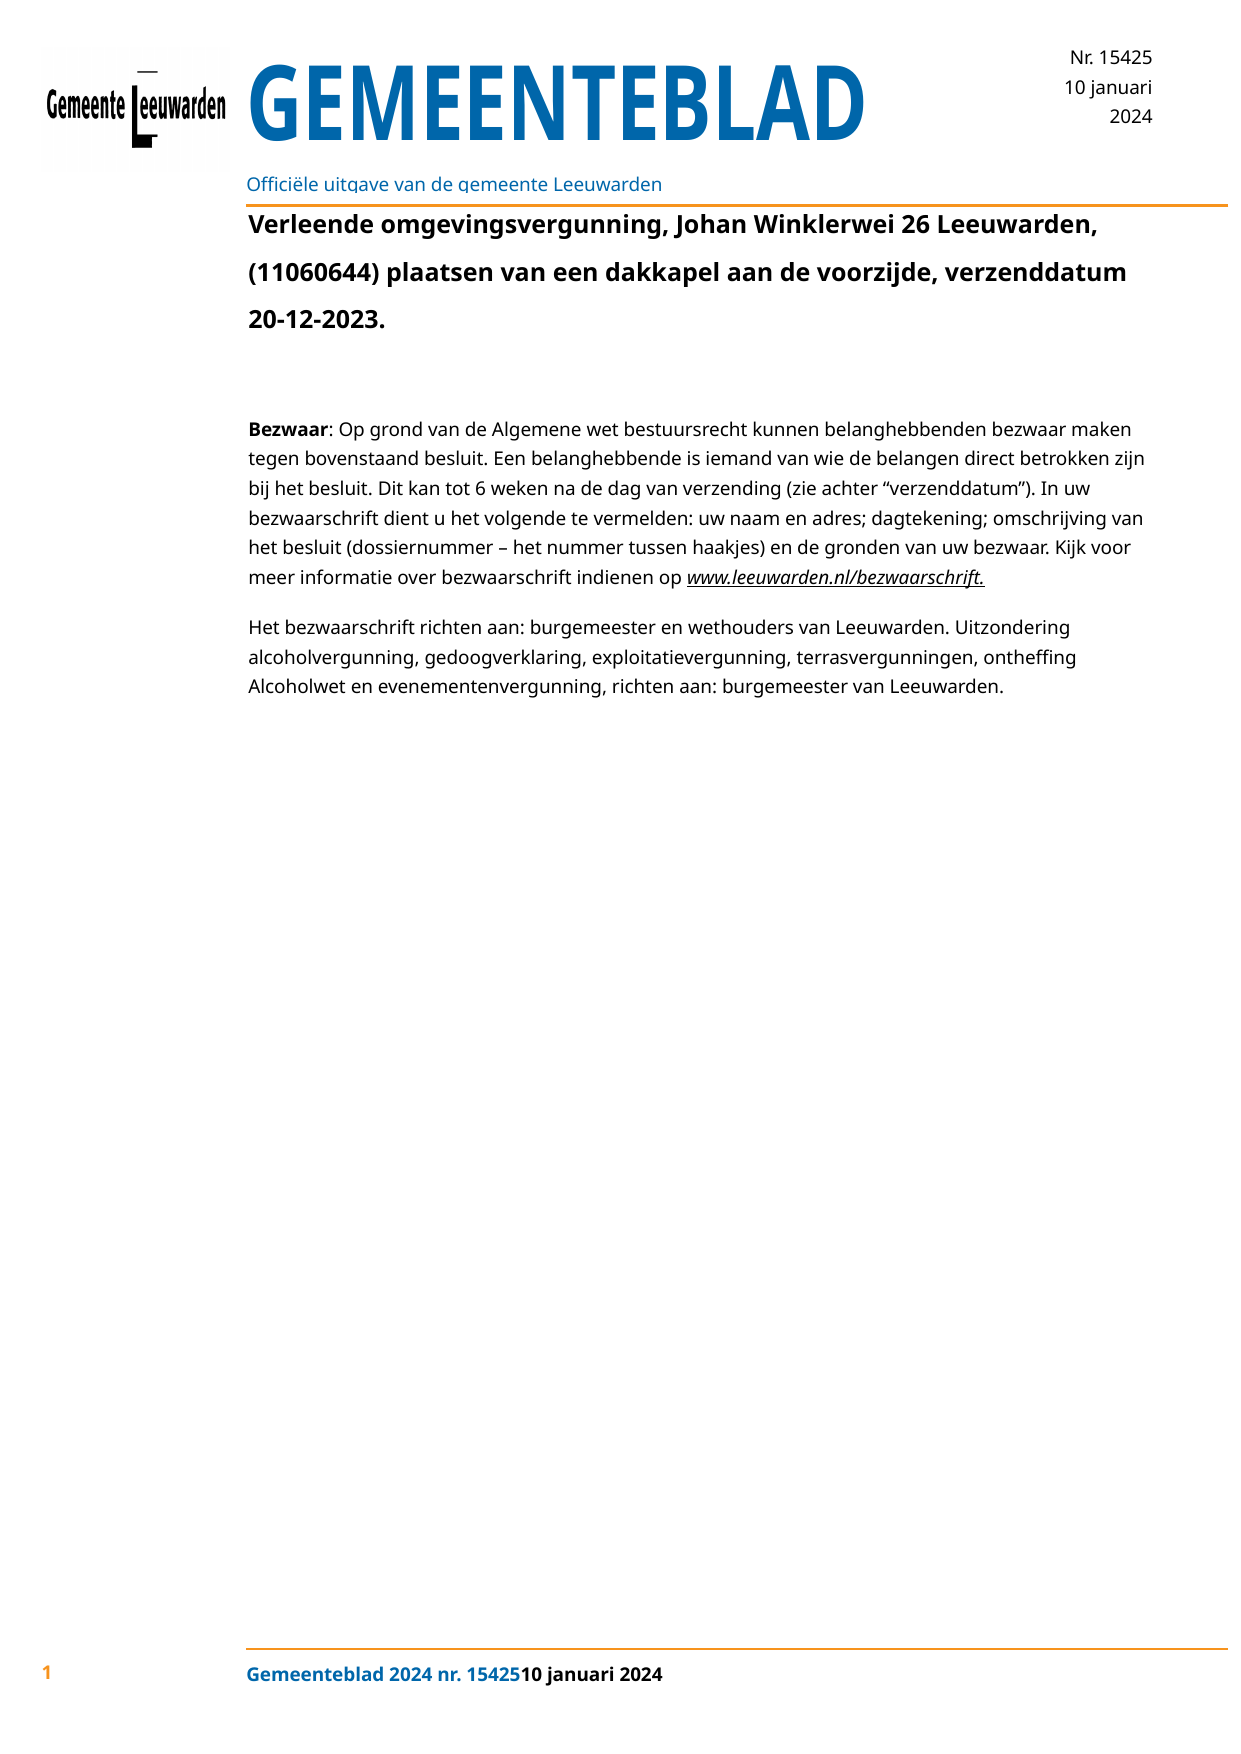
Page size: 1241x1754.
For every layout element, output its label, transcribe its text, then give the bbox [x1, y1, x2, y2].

text Het bezwaarschrift richten aan: burgemeester en wethouders van Leeuwarden. Uitzondering alcoholvergunning, gedoogverklaring, exploitatievergunning, terrasvergunningen, ontheffing Alcoholwet en evenementenvergunning, richten aan: burgemeester van Leeuwarden. [248, 614, 1152, 699]
text Verleende omgevingsvergunning, Johan Winklerwei 26 Leeuwarden, (11060644) plaatsen van een dakkapel aan de voorzijde, verzenddatum 20-12-2023. [248, 207, 1152, 336]
picture [41, 47, 231, 172]
text Bezwaar: Op grond van de Algemene wet bestuursrecht kunnen belanghebbenden bezwaar maken tegen bovenstaand besluit. Een belanghebbende is iemand van wie de belangen direct betrokken zijn bij het besluit. Dit kan tot 6 weken na de dag van verzending (zie achter “verzenddatum”). In uw bezwaarschrift dient u het volgende te vermelden: uw naam en adres; dagtekening; omschrijving van het besluit (dossiernummer – het nummer tussen haakjes) en de gronden van uw bezwaar. Kijk voor meer informatie over bezwaarschrift indienen op www.leeuwarden.nl/bezwaarschrift. [248, 416, 1152, 589]
